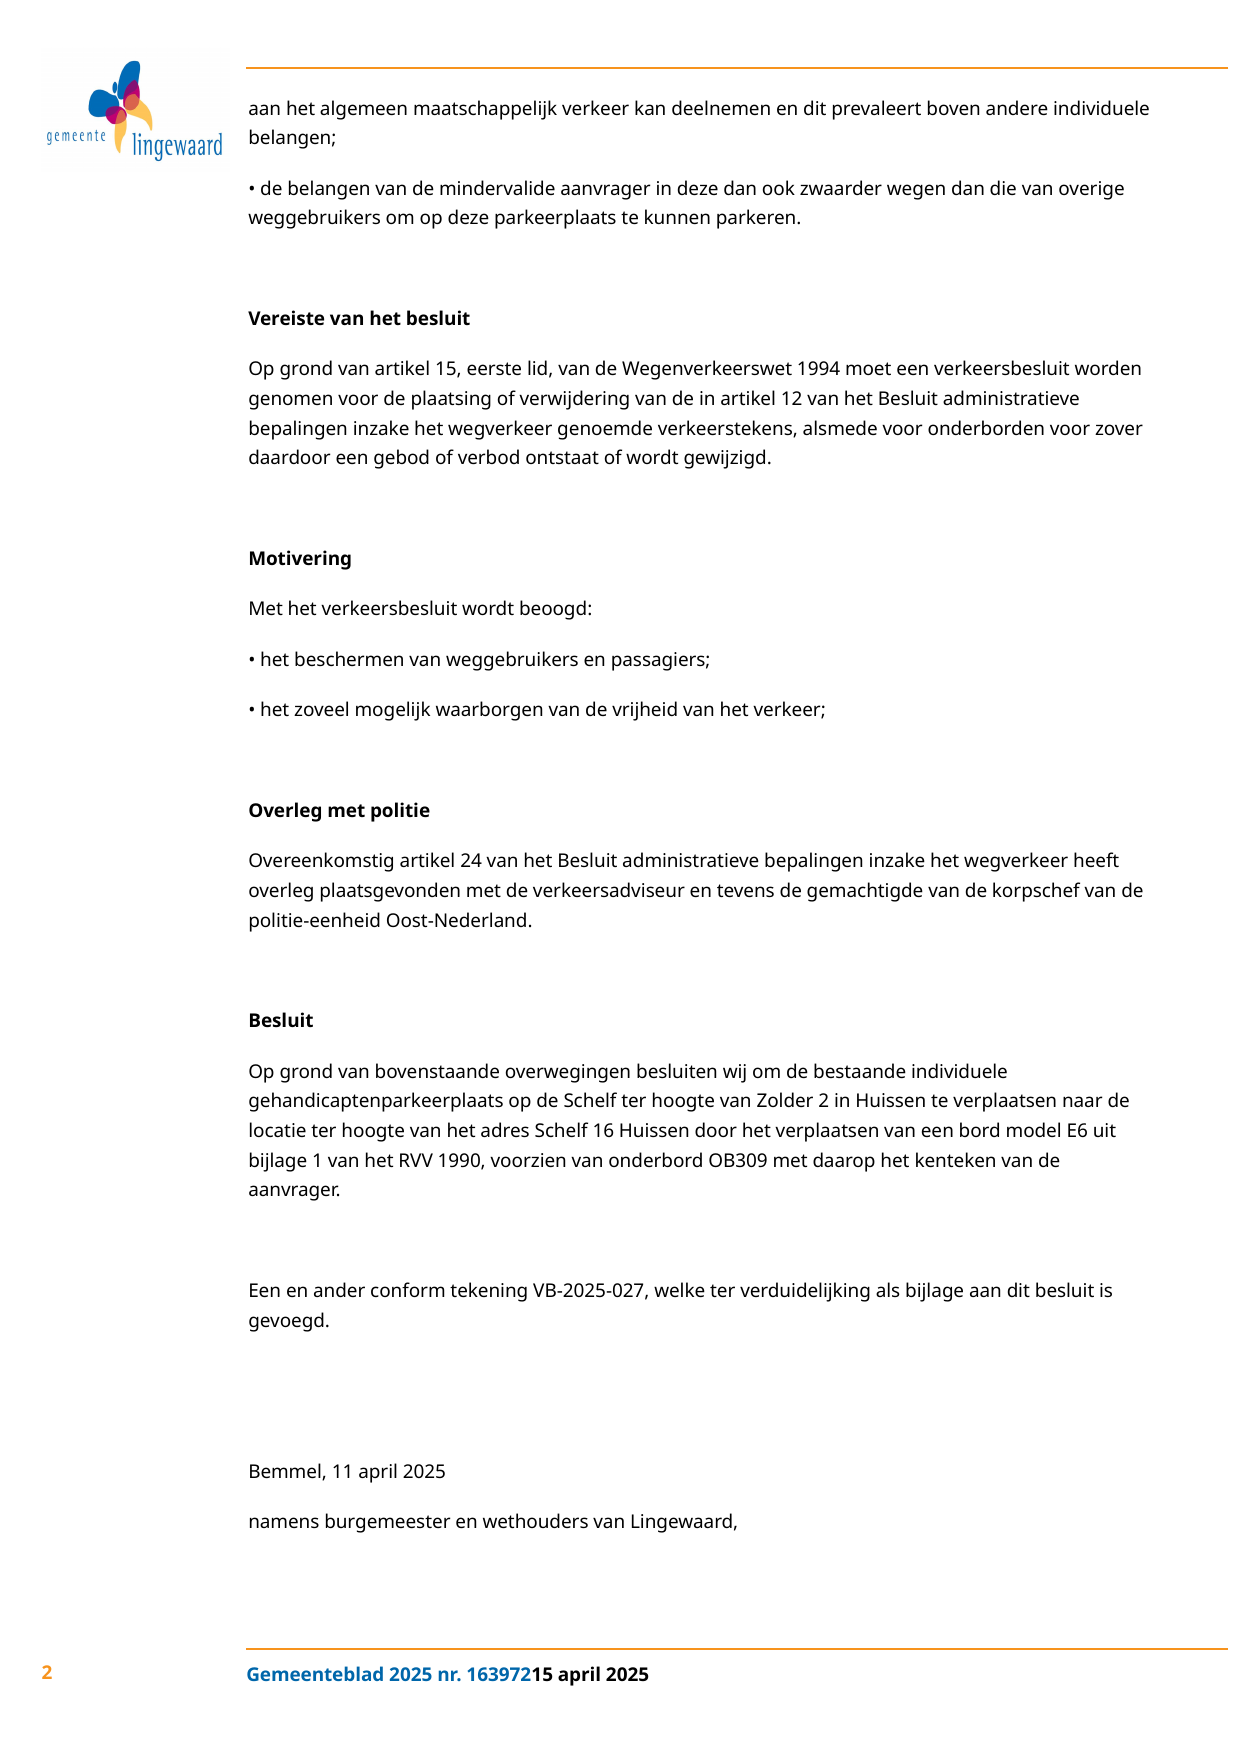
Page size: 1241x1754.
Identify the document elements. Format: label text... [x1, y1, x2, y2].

text Een en ander conform tekening VB-2025-027, welke ter verduidelijking als bijlage aan dit besluit is gevoegd. [248, 1277, 1152, 1333]
picture [41, 47, 231, 172]
text Overleg met politie [248, 797, 1152, 823]
text Bemmel, 11 april 2025 [248, 1458, 1152, 1484]
text Met het verkeersbesluit wordt beoogd: [248, 596, 1152, 621]
text • de belangen van de mindervalide aanvrager in deze dan ook zwaarder wegen dan die van overige weggebruikers om op deze parkeerplaats te kunnen parkeren. [248, 175, 1152, 230]
text Vereiste van het besluit [248, 305, 1152, 331]
text aan het algemeen maatschappelijk verkeer kan deelnemen en dit prevaleert boven andere individuele belangen; [248, 95, 1152, 150]
text Overeenkomstig artikel 24 van het Besluit administratieve bepalingen inzake het wegverkeer heeft overleg plaatsgevonden met de verkeersadviseur en tevens de gemachtigde van de korpschef van de politie-eenheid Oost-Nederland. [248, 848, 1152, 933]
text Besluit [248, 1008, 1152, 1033]
text Op grond van artikel 15, eerste lid, van de Wegenverkeerswet 1994 moet een verkeersbesluit worden genomen voor de plaatsing of verwijdering van de in artikel 12 van het Besluit administratieve bepalingen inzake het wegverkeer genoemde verkeerstekens, alsmede voor onderborden voor zover daardoor een gebod of verbod ontstaat of wordt gewijzigd. [248, 356, 1152, 470]
text • het zoveel mogelijk waarborgen van de vrijheid van het verkeer; [248, 696, 1152, 722]
text namens burgemeester en wethouders van Lingewaard, [248, 1508, 1152, 1534]
text Motivering [248, 545, 1152, 571]
text • het beschermen van weggebruikers en passagiers; [248, 646, 1152, 672]
text Op grond van bovenstaande overwegingen besluiten wij om de bestaande individuele gehandicaptenparkeerplaats op de Schelf ter hoogte van Zolder 2 in Huissen te verplaatsen naar de locatie ter hoogte van het adres Schelf 16 Huissen door het verplaatsen van een bord model E6 uit bijlage 1 van het RVV 1990, voorzien van onderbord OB309 met daarop het kenteken van de aanvrager. [248, 1058, 1152, 1202]
